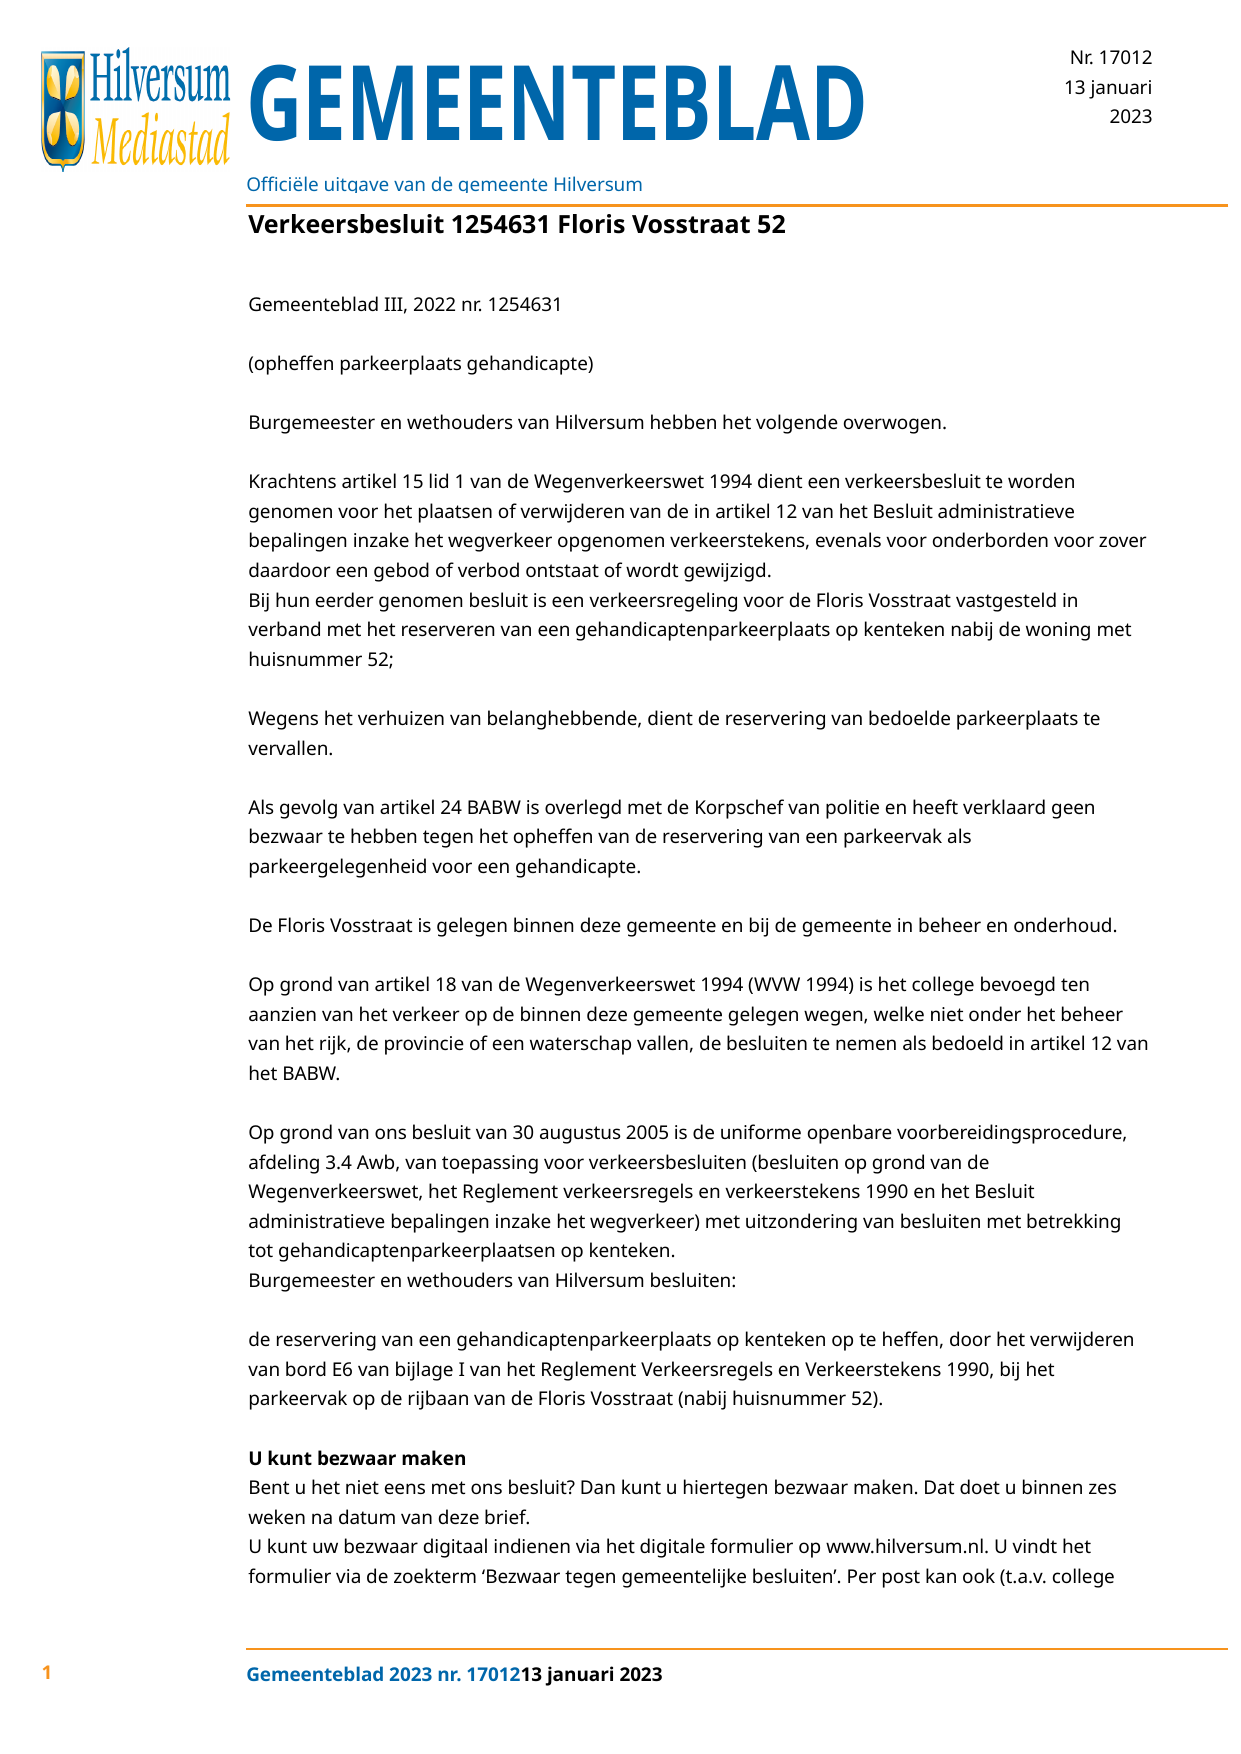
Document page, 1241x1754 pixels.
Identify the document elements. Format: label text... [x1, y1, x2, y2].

text Op grond van artikel 18 van de Wegenverkeerswet 1994 (WVW 1994) is het college bevoegd ten aanzien van het verkeer op de binnen deze gemeente gelegen wegen, welke niet onder het beheer van het rijk, de provincie of een waterschap vallen, de besluiten te nemen als bedoeld in artikel 12 van het BABW. [248, 971, 1152, 1086]
text Bij hun eerder genomen besluit is een verkeersregeling voor de Floris Vosstraat vastgesteld in verband met het reserveren van een gehandicaptenparkeerplaats op kenteken nabij de woning met huisnummer 52; [248, 587, 1152, 672]
picture [41, 47, 231, 172]
text Op grond van ons besluit van 30 augustus 2005 is de uniforme openbare voorbereidingsprocedure, afdeling 3.4 Awb, van toepassing voor verkeersbesluiten (besluiten op grond van de Wegenverkeerswet, het Reglement verkeersregels en verkeerstekens 1990 en het Besluit administratieve bepalingen inzake het wegverkeer) met uitzondering van besluiten met betrekking tot gehandicaptenparkeerplaatsen op kenteken. [248, 1119, 1152, 1263]
text de reservering van een gehandicaptenparkeerplaats op kenteken op te heffen, door het verwijderen van bord E6 van bijlage I van het Reglement Verkeersregels en Verkeerstekens 1990, bij het parkeervak op de rijbaan van de Floris Vosstraat (nabij huisnummer 52). [248, 1326, 1152, 1411]
text (opheffen parkeerplaats gehandicapte) [248, 350, 1152, 376]
text Gemeenteblad III, 2022 nr. 1254631 [248, 291, 1152, 317]
text Krachtens artikel 15 lid 1 van de Wegenverkeerswet 1994 dient een verkeersbesluit te worden genomen voor het plaatsen of verwijderen van de in artikel 12 van het Besluit administratieve bepalingen inzake het wegverkeer opgenomen verkeerstekens, evenals voor onderborden voor zover daardoor een gebod of verbod ontstaat of wordt gewijzigd. [248, 468, 1152, 583]
text U kunt uw bezwaar digitaal indienen via het digitale formulier op www.hilversum.nl. U vindt het formulier via de zoekterm ‘Bezwaar tegen gemeentelijke besluiten’. Per post kan ook (t.a.v. college [248, 1533, 1152, 1589]
text Bent u het niet eens met ons besluit? Dan kunt u hiertegen bezwaar maken. Dat doet u binnen zes weken na datum van deze brief. [248, 1474, 1152, 1530]
text U kunt bezwaar maken [248, 1445, 1152, 1471]
text Wegens het verhuizen van belanghebbende, dient de reservering van bedoelde parkeerplaats te vervallen. [248, 705, 1152, 761]
text Burgemeester en wethouders van Hilversum besluiten: [248, 1267, 1152, 1293]
text Als gevolg van artikel 24 BABW is overlegd met de Korpschef van politie en heeft verklaard geen bezwaar te hebben tegen het opheffen van de reservering van een parkeervak als parkeergelegenheid voor een gehandicapte. [248, 794, 1152, 879]
text Verkeersbesluit 1254631 Floris Vosstraat 52 [248, 207, 1152, 241]
text De Floris Vosstraat is gelegen binnen deze gemeente en bij de gemeente in beheer en onderhoud. [248, 912, 1152, 938]
text Burgemeester en wethouders van Hilversum hebben het volgende overwogen. [248, 409, 1152, 435]
